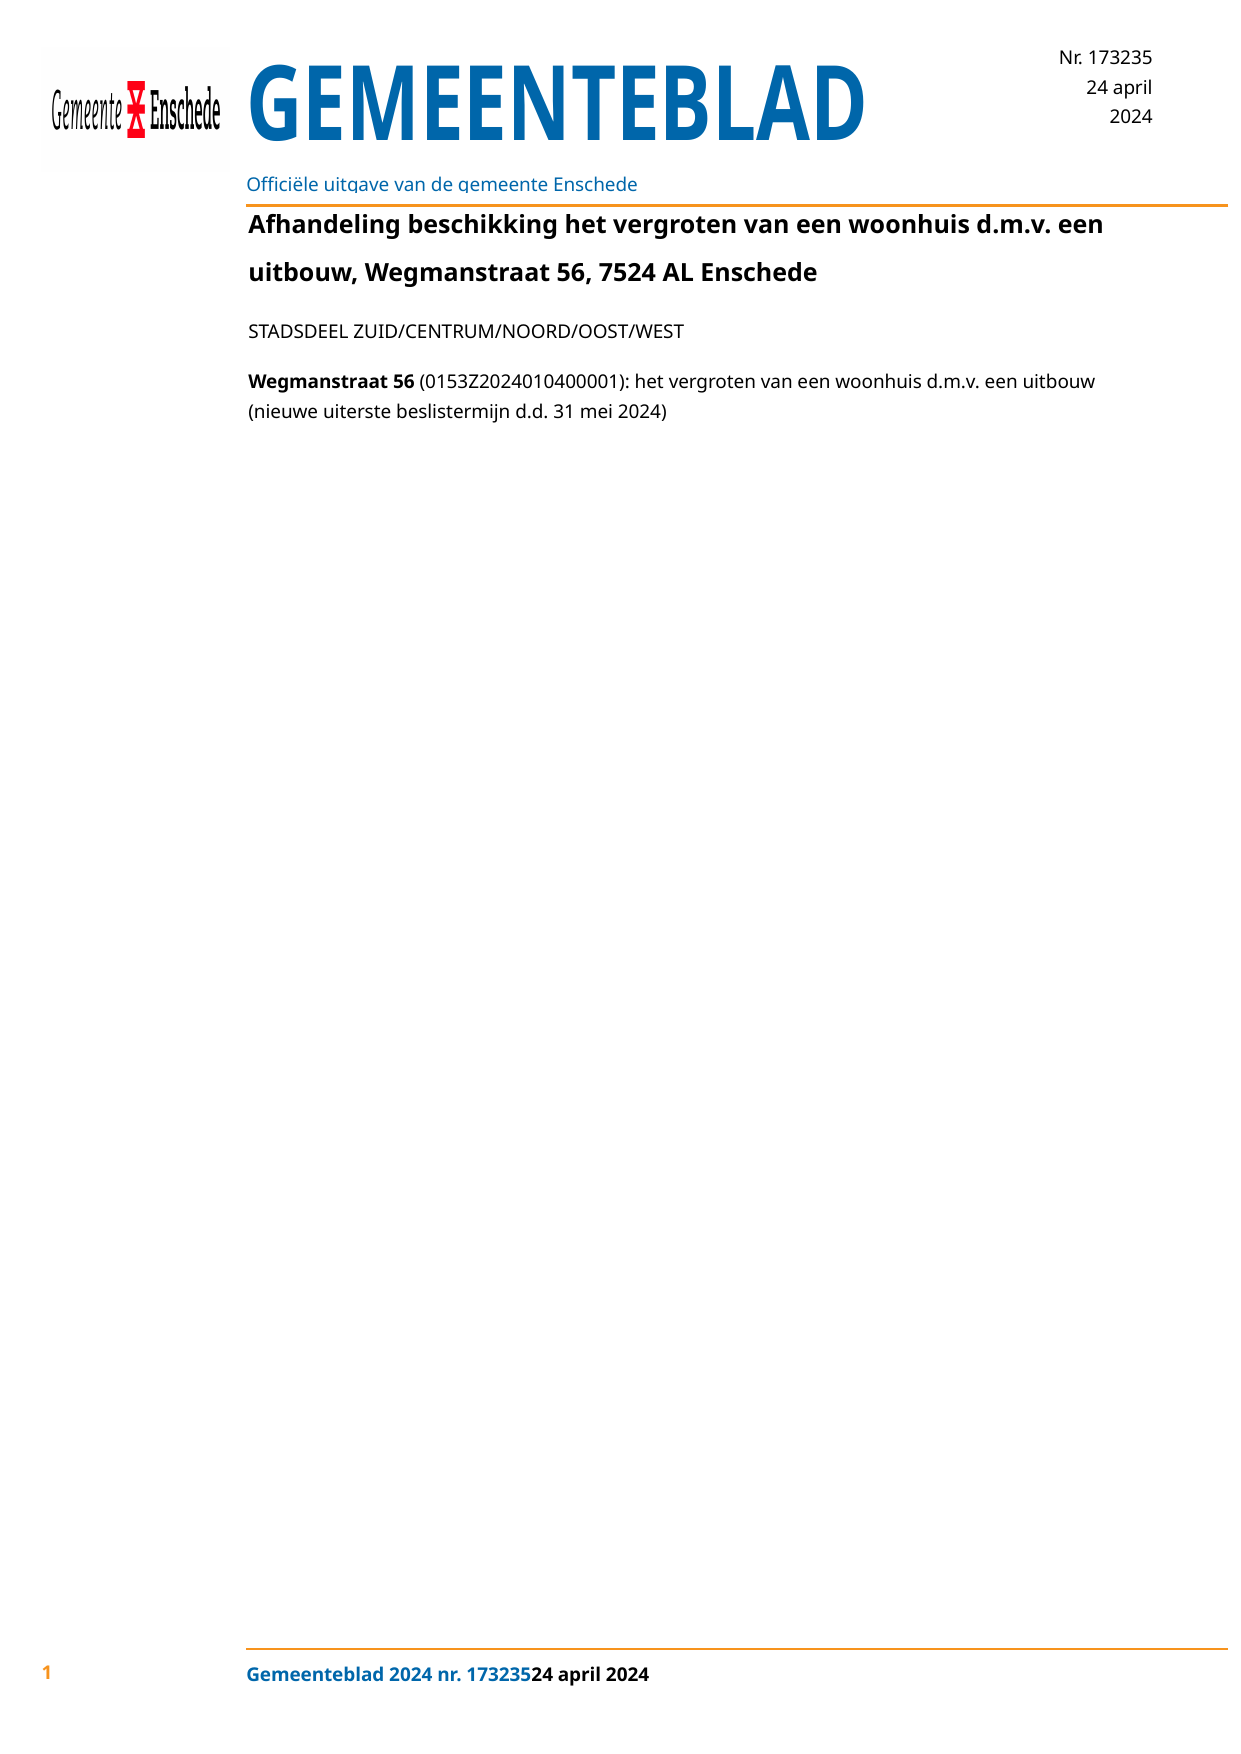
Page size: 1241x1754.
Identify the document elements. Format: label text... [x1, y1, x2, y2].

text Afhandeling beschikking het vergroten van een woonhuis d.m.v. een uitbouw, Wegmanstraat 56, 7524 AL Enschede [248, 207, 1152, 288]
text STADSDEEL ZUID/CENTRUM/NOORD/OOST/WEST [248, 318, 1152, 344]
text Wegmanstraat 56 (0153Z2024010400001): het vergroten van een woonhuis d.m.v. een uitbouw (nieuwe uiterste beslistermijn d.d. 31 mei 2024) [248, 368, 1152, 424]
picture [41, 47, 231, 172]
